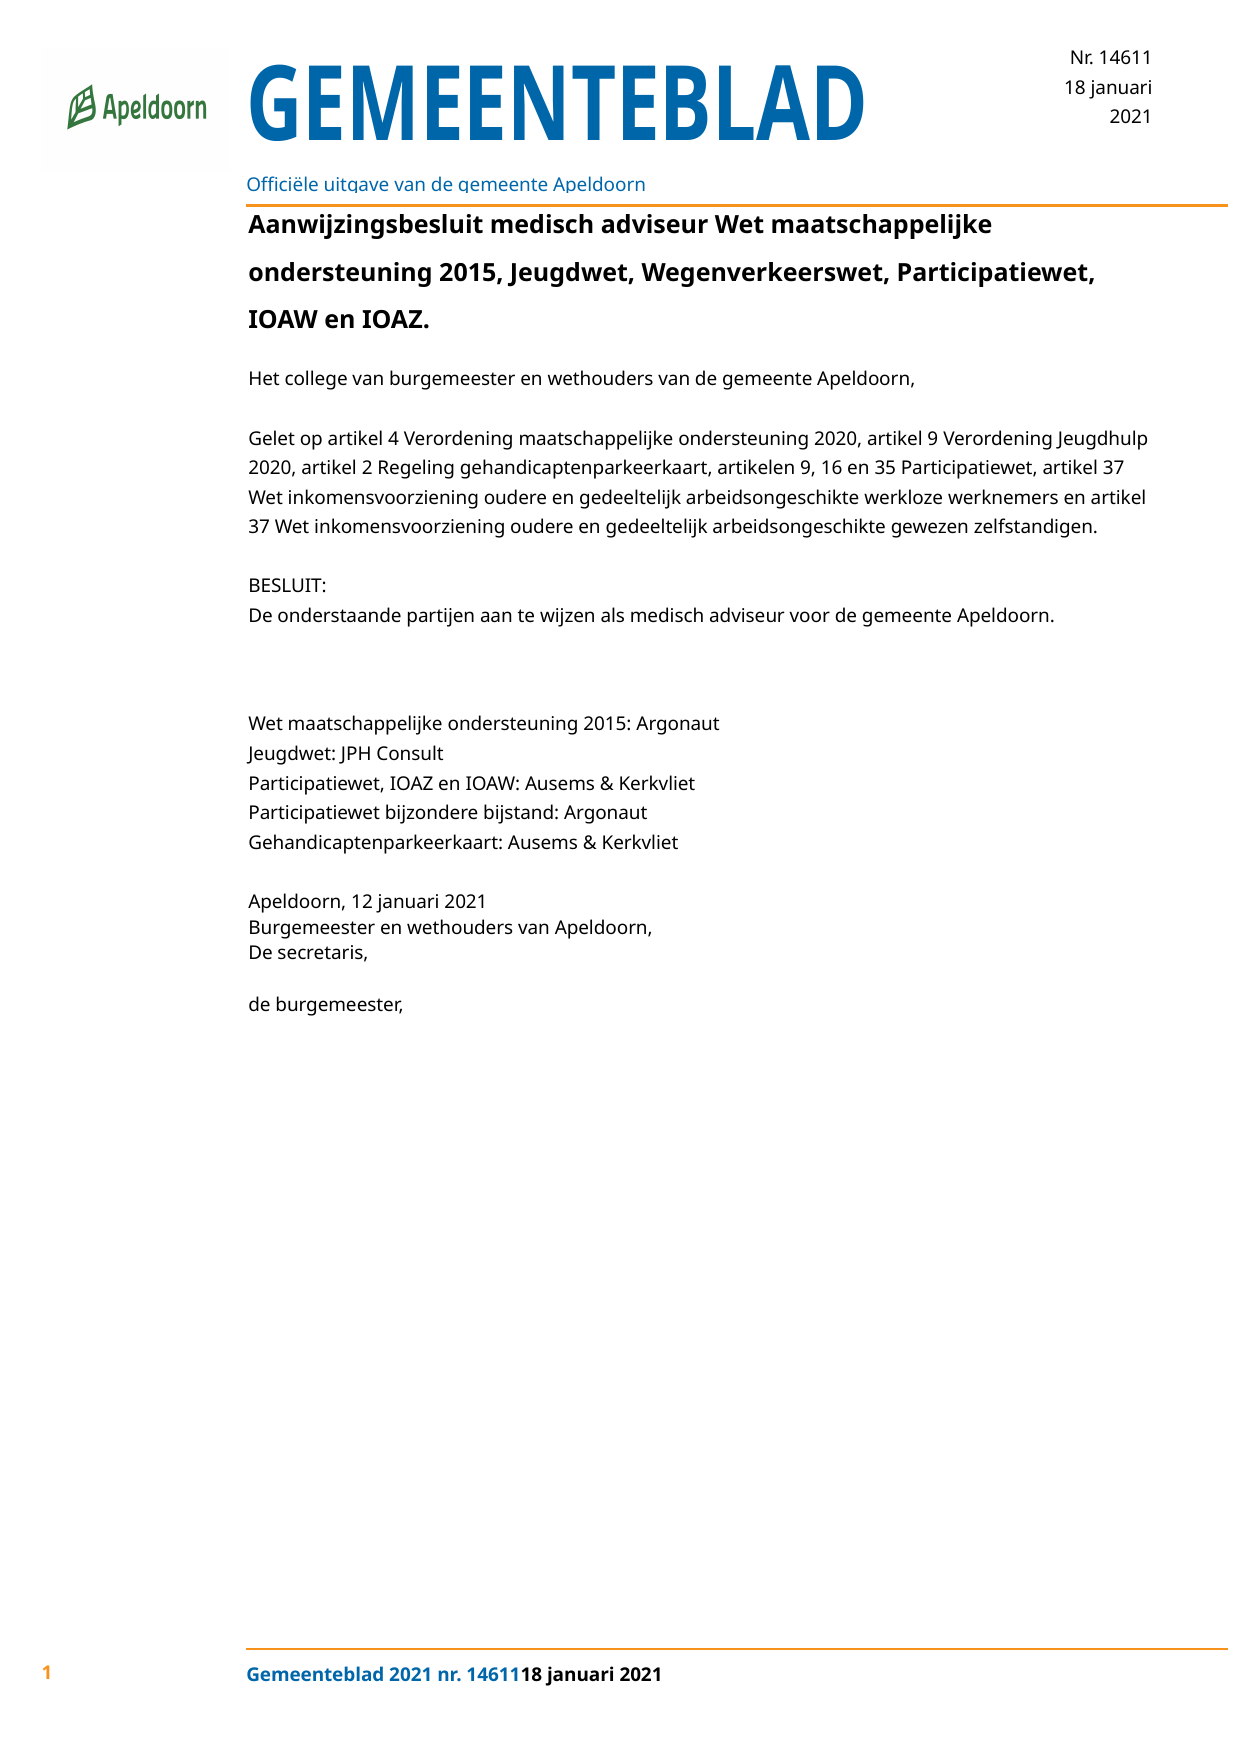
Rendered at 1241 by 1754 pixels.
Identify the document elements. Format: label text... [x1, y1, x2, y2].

text Aanwijzingsbesluit medisch adviseur Wet maatschappelijke ondersteuning 2015, Jeugdwet, Wegenverkeerswet, Participatiewet, IOAW en IOAZ. [248, 207, 1152, 336]
text Wet maatschappelijke ondersteuning 2015: Argonaut [248, 711, 1152, 736]
text Gelet op artikel 4 Verordening maatschappelijke ondersteuning 2020, artikel 9 Verordening Jeugdhulp 2020, artikel 2 Regeling gehandicaptenparkeerkaart, artikelen 9, 16 en 35 Participatiewet, artikel 37 Wet inkomensvoorziening oudere en gedeeltelijk arbeidsongeschikte werkloze werknemers en artikel 37 Wet inkomensvoorziening oudere en gedeeltelijk arbeidsongeschikte gewezen zelfstandigen. [248, 425, 1152, 539]
text BESLUIT: [248, 573, 1152, 598]
text De secretaris, [248, 939, 1152, 965]
text Apeldoorn, 12 januari 2021 [248, 888, 1152, 914]
text Participatiewet bijzondere bijstand: Argonaut [248, 799, 1152, 825]
text Het college van burgemeester en wethouders van de gemeente Apeldoorn, [248, 366, 1152, 391]
text De onderstaande partijen aan te wijzen als medisch adviseur voor de gemeente Apeldoorn. [248, 602, 1152, 628]
text Burgemeester en wethouders van Apeldoorn, [248, 914, 1152, 939]
text Gehandicaptenparkeerkaart: Ausems & Kerkvliet [248, 829, 1152, 855]
text Jeugdwet: JPH Consult [248, 740, 1152, 766]
text de burgemeester, [248, 991, 1152, 1017]
picture [41, 47, 231, 172]
text Participatiewet, IOAZ en IOAW: Ausems & Kerkvliet [248, 770, 1152, 796]
